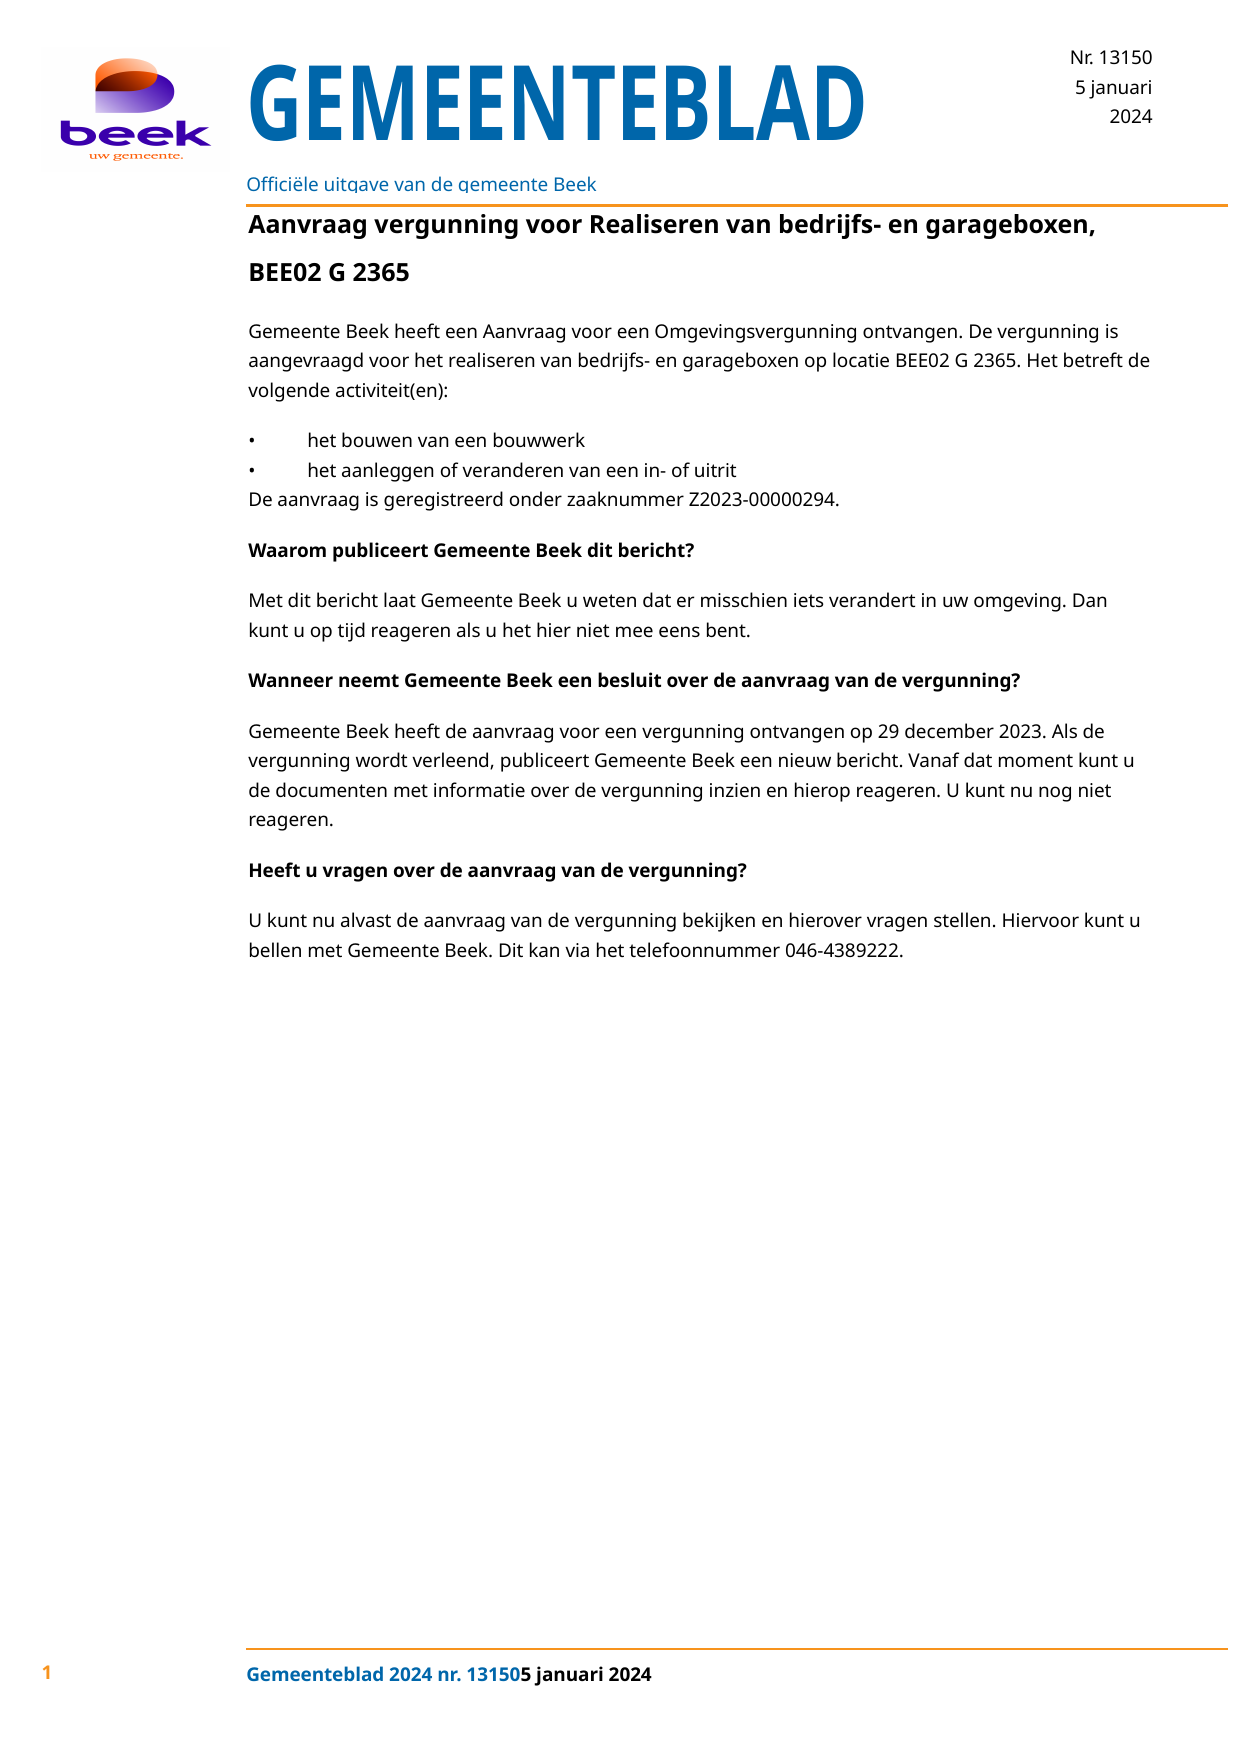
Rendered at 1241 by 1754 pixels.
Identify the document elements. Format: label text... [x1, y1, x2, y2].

text Gemeente Beek heeft een Aanvraag voor een Omgevingsvergunning ontvangen. De vergunning is aangevraagd voor het realiseren van bedrijfs- en garageboxen op locatie BEE02 G 2365. Het betreft de volgende activiteit(en): [248, 318, 1152, 403]
text Heeft u vragen over de aanvraag van de vergunning? [248, 857, 1152, 883]
text Aanvraag vergunning voor Realiseren van bedrijfs- en garageboxen, BEE02 G 2365 [248, 207, 1152, 288]
text Gemeente Beek heeft de aanvraag voor een vergunning ontvangen op 29 december 2023. Als de vergunning wordt verleend, publiceert Gemeente Beek een nieuw bericht. Vanaf dat moment kunt u de documenten met informatie over de vergunning inzien en hierop reageren. U kunt nu nog niet reageren. [248, 718, 1152, 832]
list het aanleggen of veranderen van een in- of uitrit [248, 457, 1152, 483]
list het bouwen van een bouwwerk [248, 427, 1152, 453]
text Waarom publiceert Gemeente Beek dit bericht? [248, 537, 1152, 563]
picture [41, 47, 231, 172]
text De aanvraag is geregistreerd onder zaaknummer Z2023-00000294. [248, 487, 1152, 512]
text U kunt nu alvast de aanvraag van de vergunning bekijken en hierover vragen stellen. Hiervoor kunt u bellen met Gemeente Beek. Dit kan via het telefoonnummer 046-4389222. [248, 907, 1152, 963]
text Met dit bericht laat Gemeente Beek u weten dat er misschien iets verandert in uw omgeving. Dan kunt u op tijd reageren als u het hier niet mee eens bent. [248, 587, 1152, 643]
text Wanneer neemt Gemeente Beek een besluit over de aanvraag van de vergunning? [248, 667, 1152, 693]
